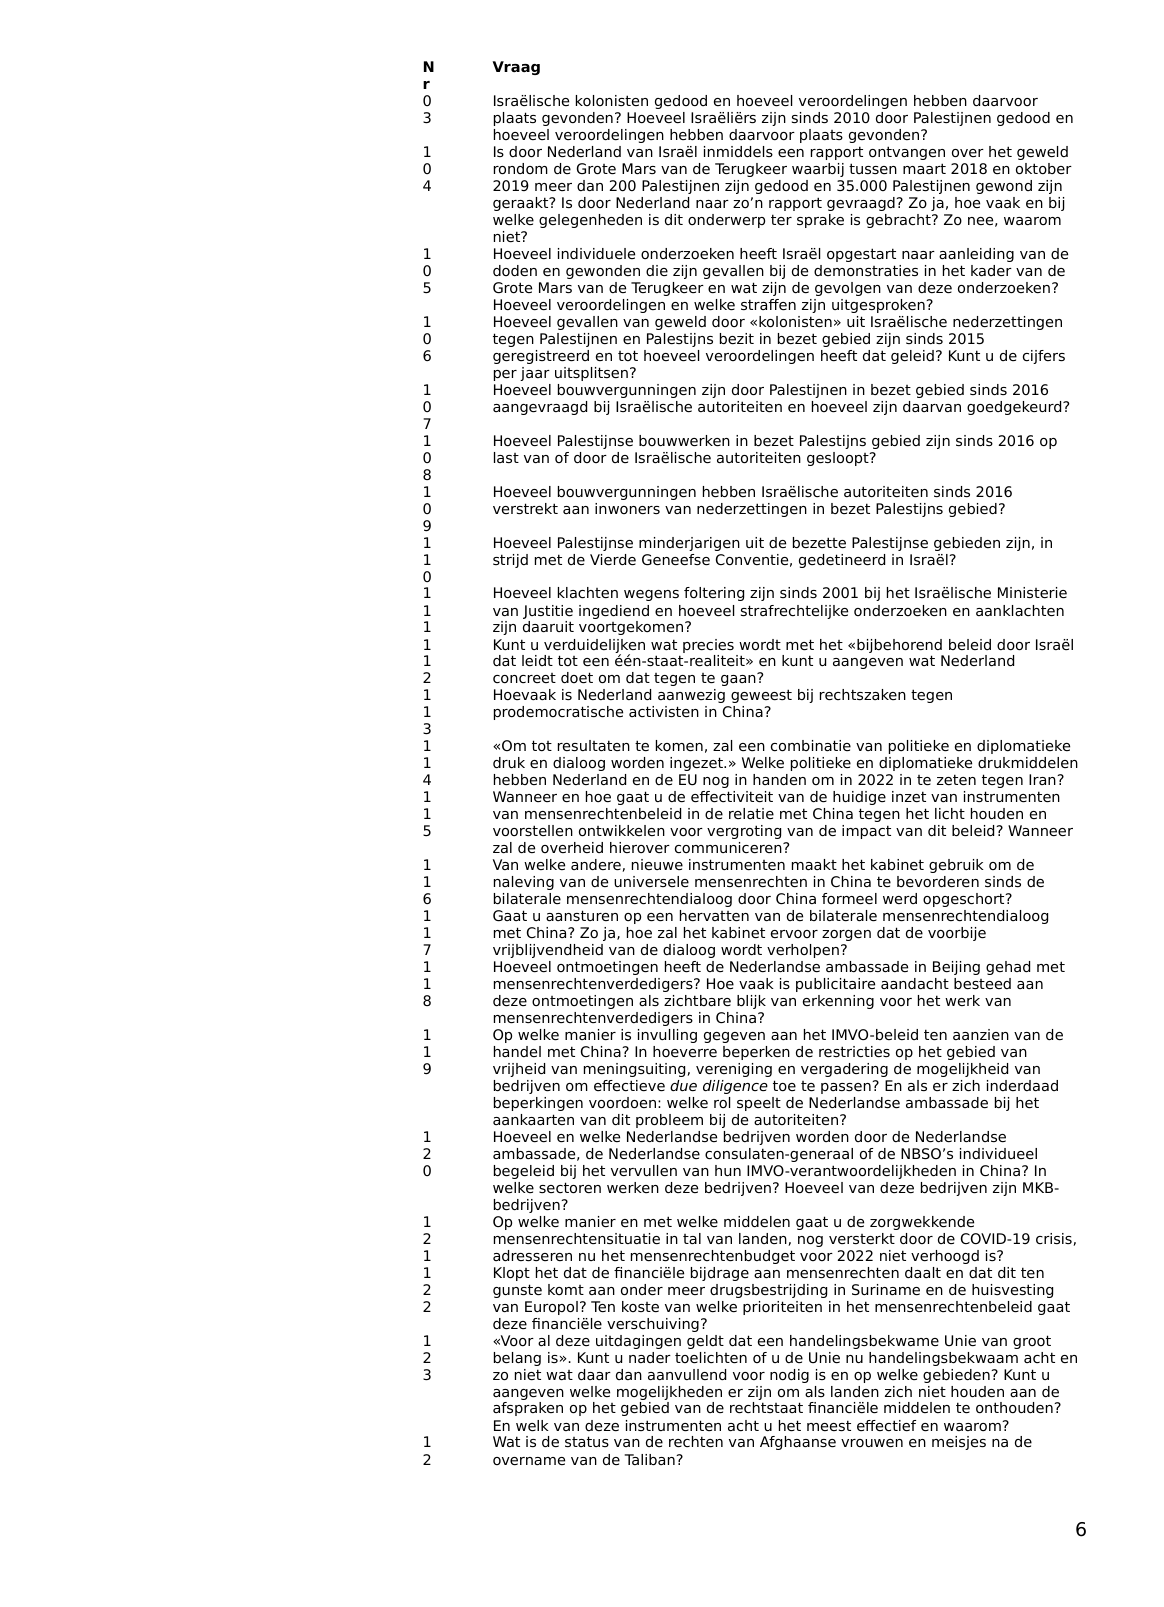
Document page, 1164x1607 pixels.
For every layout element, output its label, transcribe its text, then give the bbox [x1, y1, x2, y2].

table_cell [423, 535, 486, 585]
table_cell [423, 1434, 486, 1468]
table_cell Hoeveel en welke Nederlandse bedrijven worden door de Nederlandse ambassade, de Nederlandse consulaten-generaal of de NBSO’s individueel begeleid bij het vervullen van hun IMVO-verantwoordelijkheden in China? In welke sectoren werken deze bedrijven? Hoeveel van deze bedrijven zijn MKB-bedrijven? [486, 1129, 1087, 1214]
table_cell Op welke manier en met welke middelen gaat u de zorgwekkende mensenrechtensituatie in tal van landen, nog versterkt door de COVID-19 crisis, adresseren nu het mensenrechtenbudget voor 2022 niet verhoogd is? [486, 1214, 1087, 1264]
table_cell [423, 1234, 428, 1242]
table_cell Hoevaak is Nederland aanwezig geweest bij rechtszaken tegen prodemocratische activisten in China? [486, 687, 1087, 738]
table_cell Wanneer en hoe gaat u de effectiviteit van de huidige inzet van instrumenten van mensenrechtenbeleid in de relatie met China tegen het licht houden en voorstellen ontwikkelen voor vergroting van de impact van dit beleid? Wanneer zal de overheid hierover communiceren? [486, 789, 1087, 857]
table_cell [423, 1353, 428, 1361]
table_cell Klopt het dat de financiële bijdrage aan mensenrechten daalt en dat dit ten gunste komt aan onder meer drugsbestrijding in Suriname en de huisvesting van Europol? Ten koste van welke prioriteiten in het mensenrechtenbeleid gaat deze financiële verschuiving? [486, 1265, 1087, 1332]
table_cell [423, 1302, 428, 1310]
table_cell Hoeveel individuele onderzoeken heeft Israël opgestart naar aanleiding van de doden en gewonden die zijn gevallen bij de demonstraties in het kader van de Grote Mars van de Terugkeer en wat zijn de gevolgen van deze onderzoeken? Hoeveel veroordelingen en welke straffen zijn uitgesproken? [486, 246, 1087, 314]
table_cell «Voor al deze uitdagingen geldt dat een handelingsbekwame Unie van groot belang is». Kunt u nader toelichten of u de Unie nu handelingsbekwaam acht en zo niet wat daar dan aanvullend voor nodig is en op welke gebieden? Kunt u aangeven welke mogelijkheden er zijn om als landen zich niet houden aan de afspraken op het gebied van de rechtstaat financiële middelen te onthouden? En welk van deze instrumenten acht u het meest effectief en waarom? [486, 1333, 1087, 1434]
table_cell [423, 1333, 486, 1434]
table_cell [423, 1265, 486, 1332]
table_cell «Om tot resultaten te komen, zal een combinatie van politieke en diplomatieke druk en dialoog worden ingezet.» Welke politieke en diplomatieke drukmiddelen hebben Nederland en de EU nog in handen om in 2022 in te zeten tegen Iran? [486, 738, 1087, 789]
table_cell Hoeveel bouwvergunningen zijn door Palestijnen in bezet gebied sinds 2016 aangevraagd bij Israëlische autoriteiten en hoeveel zijn daarvan goedgekeurd? [486, 382, 1087, 433]
table_cell Hoeveel Palestijnse minderjarigen uit de bezette Palestijnse gebieden zijn, in strijd met de Vierde Geneefse Conventie, gedetineerd in Israël? [486, 535, 1087, 585]
table_cell [423, 687, 486, 738]
table_cell [423, 433, 486, 483]
table_cell [423, 484, 486, 534]
table_cell Is door Nederland van Israël inmiddels een rapport ontvangen over het geweld rondom de Grote Mars van de Terugkeer waarbij tussen maart 2018 en oktober 2019 meer dan 200 Palestijnen zijn gedood en 35.000 Palestijnen gewond zijn geraakt? Is door Nederland naar zo’n rapport gevraagd? Zo ja, hoe vaak en bij welke gelegenheden is dit onderwerp ter sprake is gebracht? Zo nee, waarom niet? [486, 144, 1087, 246]
table_cell [423, 1149, 428, 1157]
table_header Vraag [486, 59, 1087, 93]
table_cell Kunt u verduidelijken wat precies wordt met het «bijbehorend beleid door Israël dat leidt tot een één-staat-realiteit» en kunt u aangeven wat Nederland concreet doet om dat tegen te gaan? [486, 636, 1087, 687]
table_cell [423, 738, 486, 789]
table_cell [423, 1455, 428, 1463]
table_cell Van welke andere, nieuwe instrumenten maakt het kabinet gebruik om de naleving van de universele mensenrechten in China te bevorderen sinds de bilaterale mensenrechtendialoog door China formeel werd opgeschort? [486, 857, 1087, 908]
table_cell [423, 673, 428, 681]
table_cell [423, 857, 486, 908]
table_cell Wat is de status van de rechten van Afghaanse vrouwen en meisjes na de overname van de Taliban? [486, 1434, 1087, 1468]
table_cell [423, 1370, 429, 1379]
table_cell [423, 908, 486, 959]
table_cell Gaat u aansturen op een hervatten van de bilaterale mensenrechtendialoog met China? Zo ja, hoe zal het kabinet ervoor zorgen dat de voorbije vrijblijvendheid van de dialoog wordt verholpen? [486, 908, 1087, 959]
table_cell [423, 113, 429, 122]
table_cell Hoeveel klachten wegens foltering zijn sinds 2001 bij het Israëlische Ministerie van Justitie ingediend en hoeveel strafrechtelijke onderzoeken en aanklachten zijn daaruit voortgekomen? [486, 585, 1087, 636]
table_cell [423, 382, 486, 433]
table_cell Hoeveel Palestijnse bouwwerken in bezet Palestijns gebied zijn sinds 2016 op last van of door de Israëlische autoriteiten gesloopt? [486, 433, 1087, 483]
table_cell [423, 724, 429, 733]
table_cell [423, 1285, 428, 1293]
table_cell [423, 93, 486, 144]
table_cell [423, 1129, 486, 1214]
table_cell [423, 636, 486, 687]
table_cell Op welke manier is invulling gegeven aan het IMVO-beleid ten aanzien van de handel met China? In hoeverre beperken de restricties op het gebied van vrijheid van meningsuiting, vereniging en vergadering de mogelijkheid van bedrijven om effectieve due diligence toe te passen? En als er zich inderdaad beperkingen voordoen: welke rol speelt de Nederlandse ambassade bij het aankaarten van dit probleem bij de autoriteiten? [486, 1027, 1087, 1129]
table_cell Hoeveel gevallen van geweld door «kolonisten» uit Israëlische nederzettingen tegen Palestijnen en Palestijns bezit in bezet gebied zijn sinds 2015 geregistreerd en tot hoeveel veroordelingen heeft dat geleid? Kunt u de cijfers per jaar uitsplitsen? [486, 314, 1087, 382]
table_cell [423, 1214, 486, 1264]
table_cell [423, 959, 486, 1027]
table_header [423, 59, 486, 93]
table_cell [423, 246, 486, 314]
table_cell [423, 789, 486, 857]
table_cell Hoeveel ontmoetingen heeft de Nederlandse ambassade in Beijing gehad met mensenrechtenverdedigers? Hoe vaak is publicitaire aandacht besteed aan deze ontmoetingen als zichtbare blijk van erkenning voor het werk van mensenrechtenverdedigers in China? [486, 959, 1087, 1027]
table_cell Israëlische kolonisten gedood en hoeveel veroordelingen hebben daarvoor plaats gevonden? Hoeveel Israëliërs zijn sinds 2010 door Palestijnen gedood en hoeveel veroordelingen hebben daarvoor plaats gevonden? [486, 93, 1087, 144]
table_cell Hoeveel bouwvergunningen hebben Israëlische autoriteiten sinds 2016 verstrekt aan inwoners van nederzettingen in bezet Palestijns gebied? [486, 484, 1087, 534]
table_cell [423, 1027, 486, 1129]
table_cell [423, 144, 486, 246]
table_cell [423, 314, 486, 382]
table_cell [423, 585, 486, 636]
